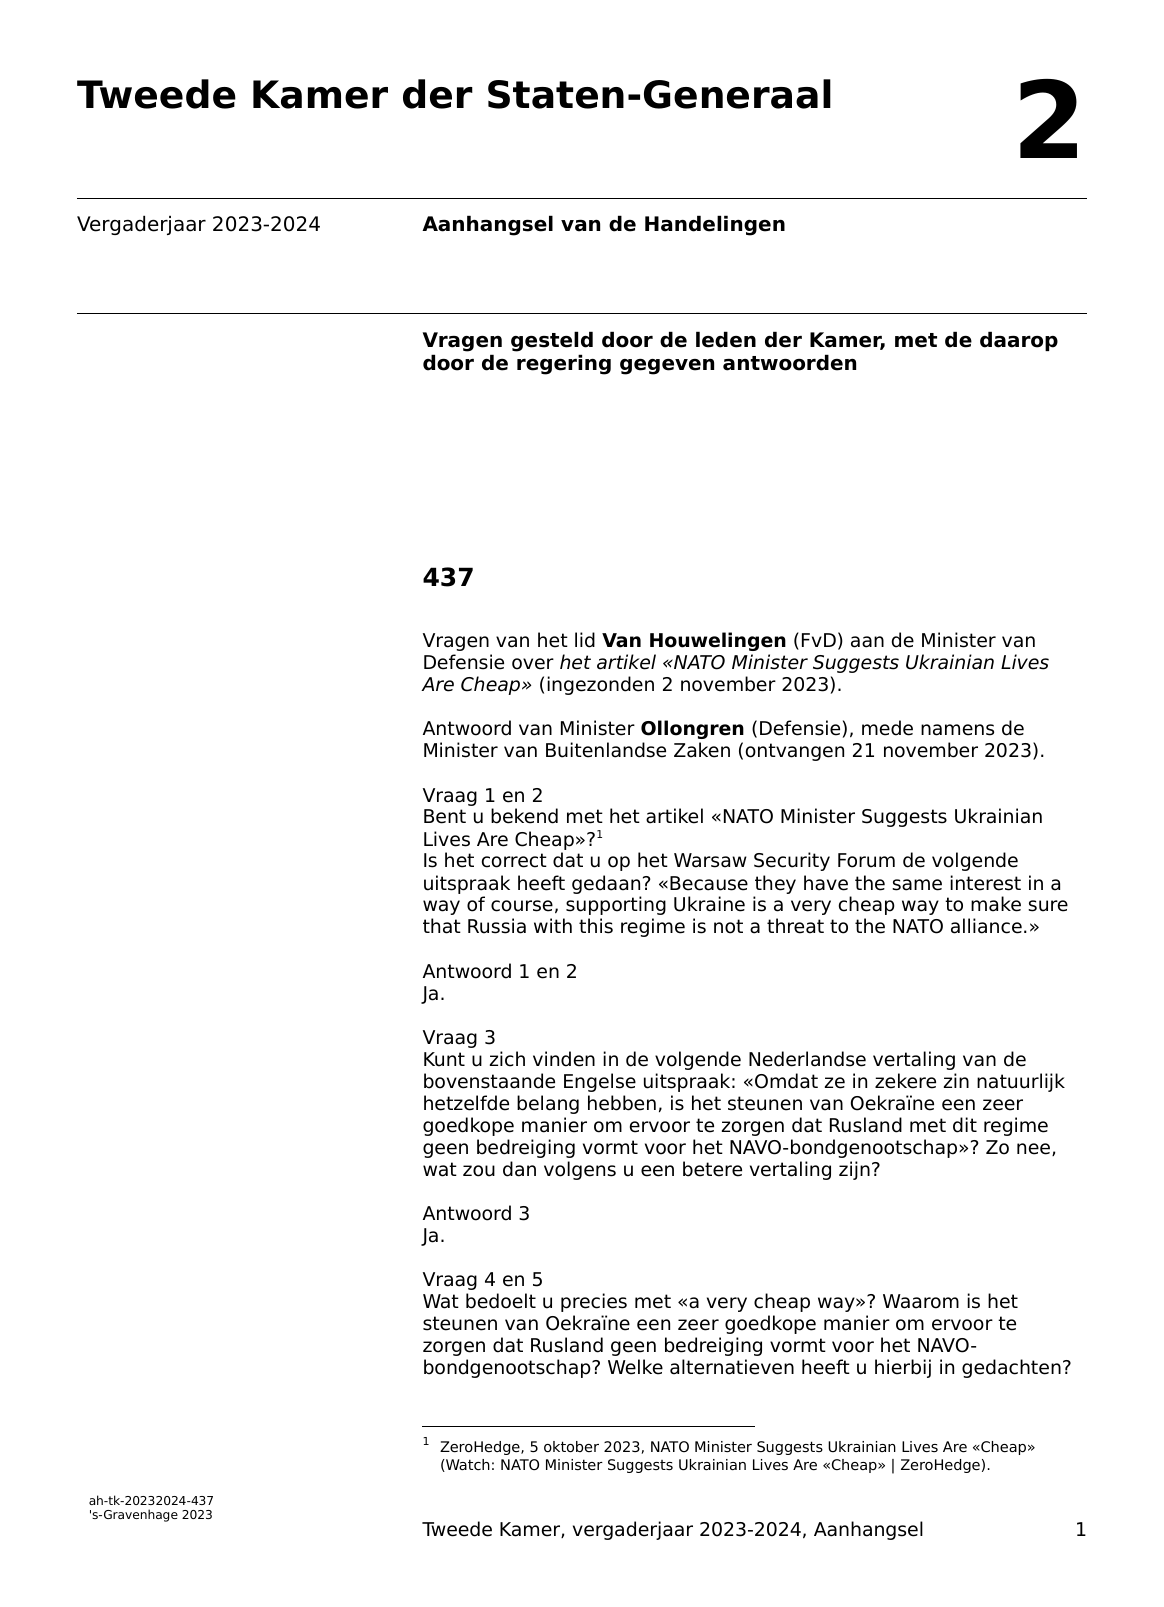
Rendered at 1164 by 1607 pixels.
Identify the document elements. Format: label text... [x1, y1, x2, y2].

text 437 [422, 563, 1087, 592]
text Antwoord 1 en 2 [422, 961, 1087, 982]
table_cell Aanhangsel van de Handelingen [422, 199, 1087, 313]
text ah-tk-20232024-437 [88, 1494, 323, 1508]
text ZeroHedge, 5 oktober 2023, NATO Minister Suggests Ukrainian Lives Are «Cheap» (Watch: NATO Minister Suggests Ukrainian Lives Are «Cheap» | ZeroHedge). [422, 1435, 1087, 1474]
text Ja. [422, 982, 1087, 1004]
text Vraag 4 en 5 [422, 1269, 1087, 1291]
text Vraag 3 [422, 1027, 1087, 1049]
text Ja. [422, 1225, 1087, 1247]
text Kunt u zich vinden in de volgende Nederlandse vertaling van de bovenstaande Engelse uitspraak: «Omdat ze in zekere zin natuurlijk hetzelfde belang hebben, is het steunen van Oekraïne een zeer goedkope manier om ervoor te zorgen dat Rusland met dit regime geen bedreiging vormt voor het NAVO-bondgenootschap»? Zo nee, wat zou dan volgens u een betere vertaling zijn? [422, 1049, 1087, 1181]
text Vragen van het lid Van Houwelingen (FvD) aan de Minister van Defensie over het artikel «NATO Minister Suggests Ukrainian Lives Are Cheap» (ingezonden 2 november 2023). [422, 630, 1087, 696]
text Is het correct dat u op het Warsaw Security Forum de volgende uitspraak heeft gedaan? «Because they have the same interest in a way of course, supporting Ukraine is a very cheap way to make sure that Russia with this regime is not a threat to the NATO alliance.» [422, 850, 1087, 938]
text Bent u bekend met het artikel «NATO Minister Suggests Ukrainian Lives Are Cheap»? [422, 806, 1087, 850]
table_cell Vragen gesteld door de leden der Kamer, met de daarop door de regering gegeven antwoorden [422, 314, 1087, 375]
text 's-Gravenhage 2023 [88, 1508, 323, 1522]
table_cell Vergaderjaar 2023-2024 [77, 199, 422, 313]
table_header Tweede Kamer der Staten-Generaal [77, 59, 886, 198]
table_cell [77, 314, 422, 375]
text Vraag 1 en 2 [422, 784, 1087, 806]
text Wat bedoelt u precies met «a very cheap way»? Waarom is het steunen van Oekraïne een zeer goedkope manier om ervoor te zorgen dat Rusland geen bedreiging vormt voor het NAVO-bondgenootschap? Welke alternatieven heeft u hierbij in gedachten? [422, 1291, 1087, 1379]
table_header 2 [886, 59, 1087, 198]
text Antwoord 3 [422, 1203, 1087, 1225]
text Antwoord van Minister Ollongren (Defensie), mede namens de Minister van Buitenlandse Zaken (ontvangen 21 november 2023). [422, 718, 1087, 762]
